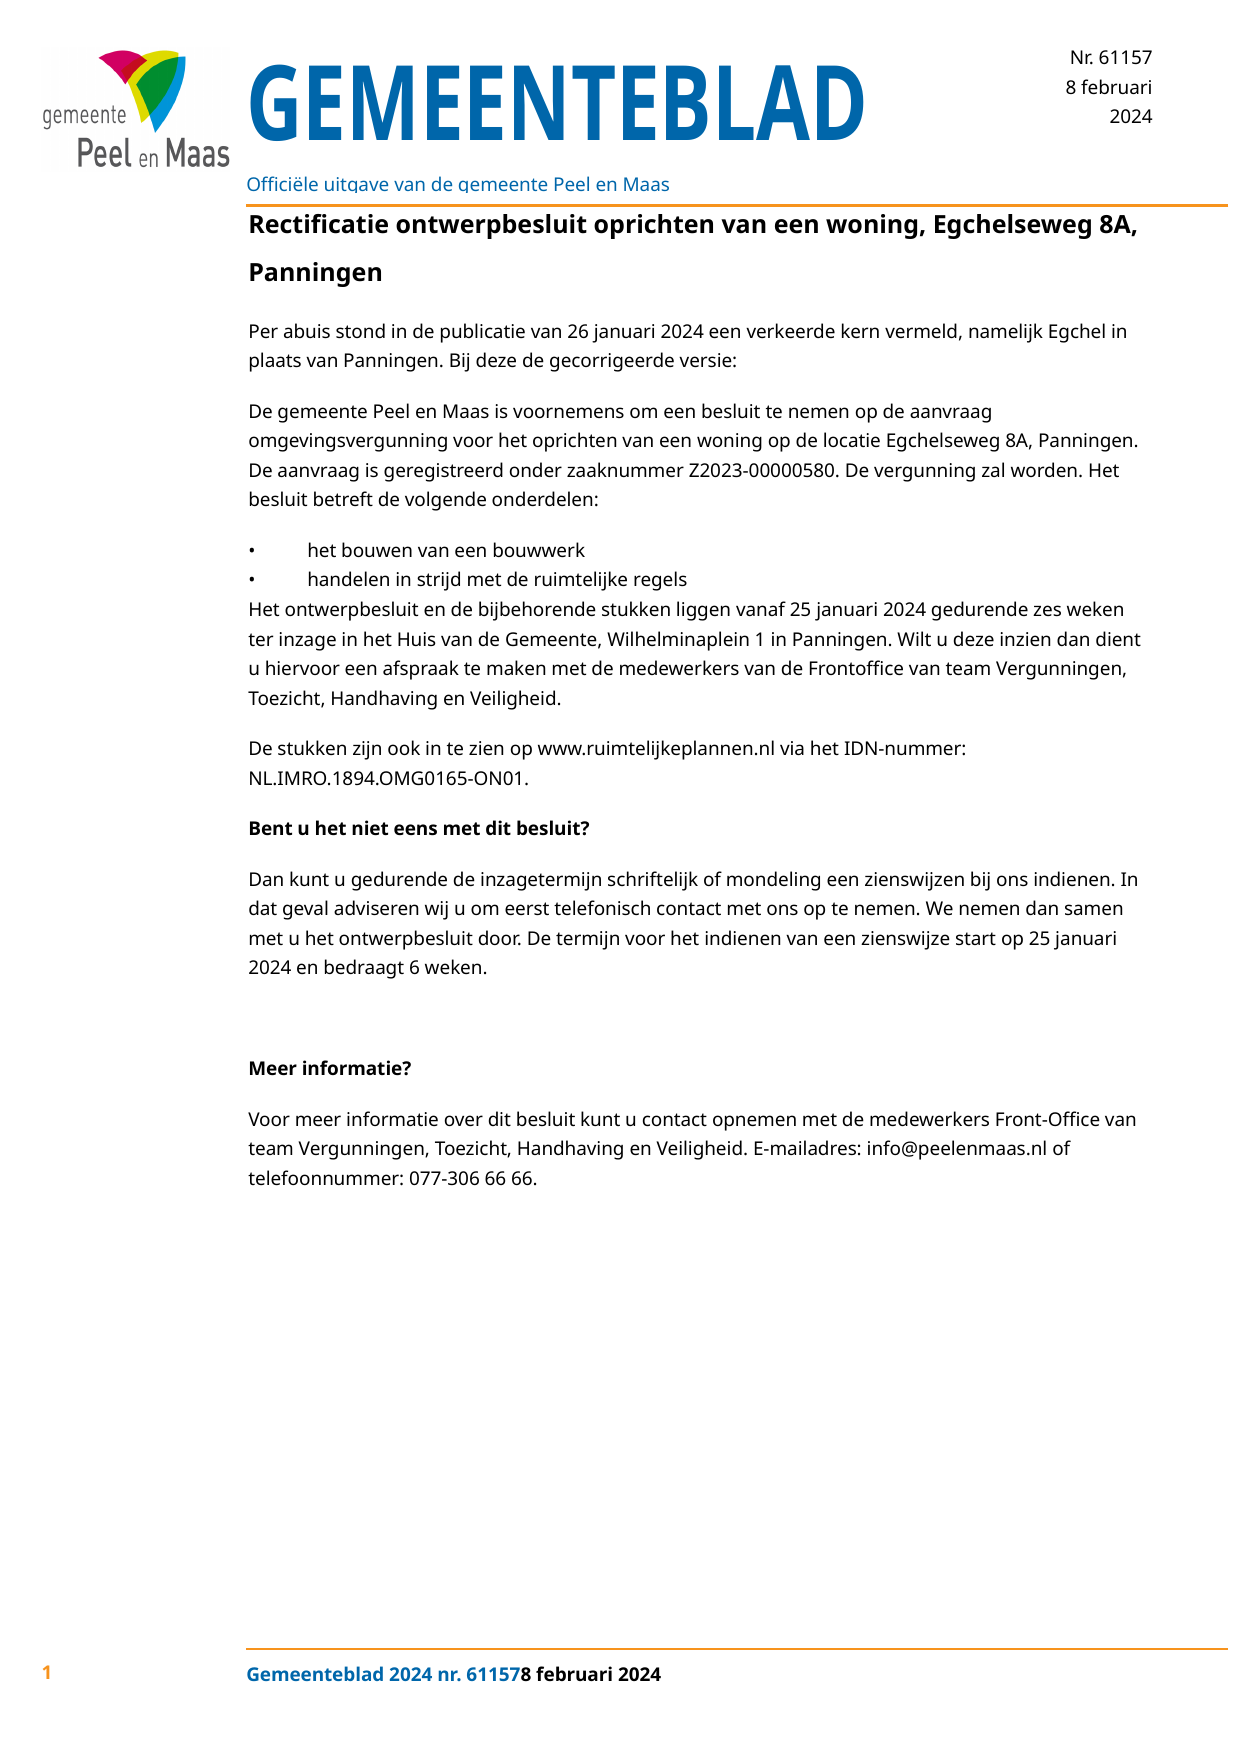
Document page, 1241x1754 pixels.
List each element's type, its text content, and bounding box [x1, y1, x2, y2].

text Rectificatie ontwerpbesluit oprichten van een woning, Egchelseweg 8A, Panningen [248, 207, 1152, 288]
text De stukken zijn ook in te zien op www.ruimtelijkeplannen.nl via het IDN-nummer: NL.IMRO.1894.OMG0165-ON01. [248, 735, 1152, 791]
text De gemeente Peel en Maas is voornemens om een besluit te nemen op de aanvraag omgevingsvergunning voor het oprichten van een woning op de locatie Egchelseweg 8A, Panningen. De aanvraag is geregistreerd onder zaaknummer Z2023-00000580. De vergunning zal worden. Het besluit betreft de volgende onderdelen: [248, 398, 1152, 512]
text Voor meer informatie over dit besluit kunt u contact opnemen met de medewerkers Front-Office van team Vergunningen, Toezicht, Handhaving en Veiligheid. E-mailadres: info@peelenmaas.nl of telefoonnummer: 077-306 66 66. [248, 1106, 1152, 1191]
list handelen in strijd met de ruimtelijke regels [248, 567, 1152, 592]
text Bent u het niet eens met dit besluit? [248, 815, 1152, 841]
picture [41, 47, 231, 172]
text Per abuis stond in de publicatie van 26 januari 2024 een verkeerde kern vermeld, namelijk Egchel in plaats van Panningen. Bij deze de gecorrigeerde versie: [248, 318, 1152, 373]
text Meer informatie? [248, 1055, 1152, 1081]
text Het ontwerpbesluit en de bijbehorende stukken liggen vanaf 25 januari 2024 gedurende zes weken ter inzage in het Huis van de Gemeente, Wilhelminaplein 1 in Panningen. Wilt u deze inzien dan dient u hiervoor een afspraak te maken met de medewerkers van de Frontoffice van team Vergunningen, Toezicht, Handhaving en Veiligheid. [248, 596, 1152, 711]
text Dan kunt u gedurende de inzagetermijn schriftelijk of mondeling een zienswijzen bij ons indienen. In dat geval adviseren wij u om eerst telefonisch contact met ons op te nemen. We nemen dan samen met u het ontwerpbesluit door. De termijn voor het indienen van een zienswijze start op 25 januari 2024 en bedraagt 6 weken. [248, 866, 1152, 980]
list het bouwen van een bouwwerk [248, 537, 1152, 563]
